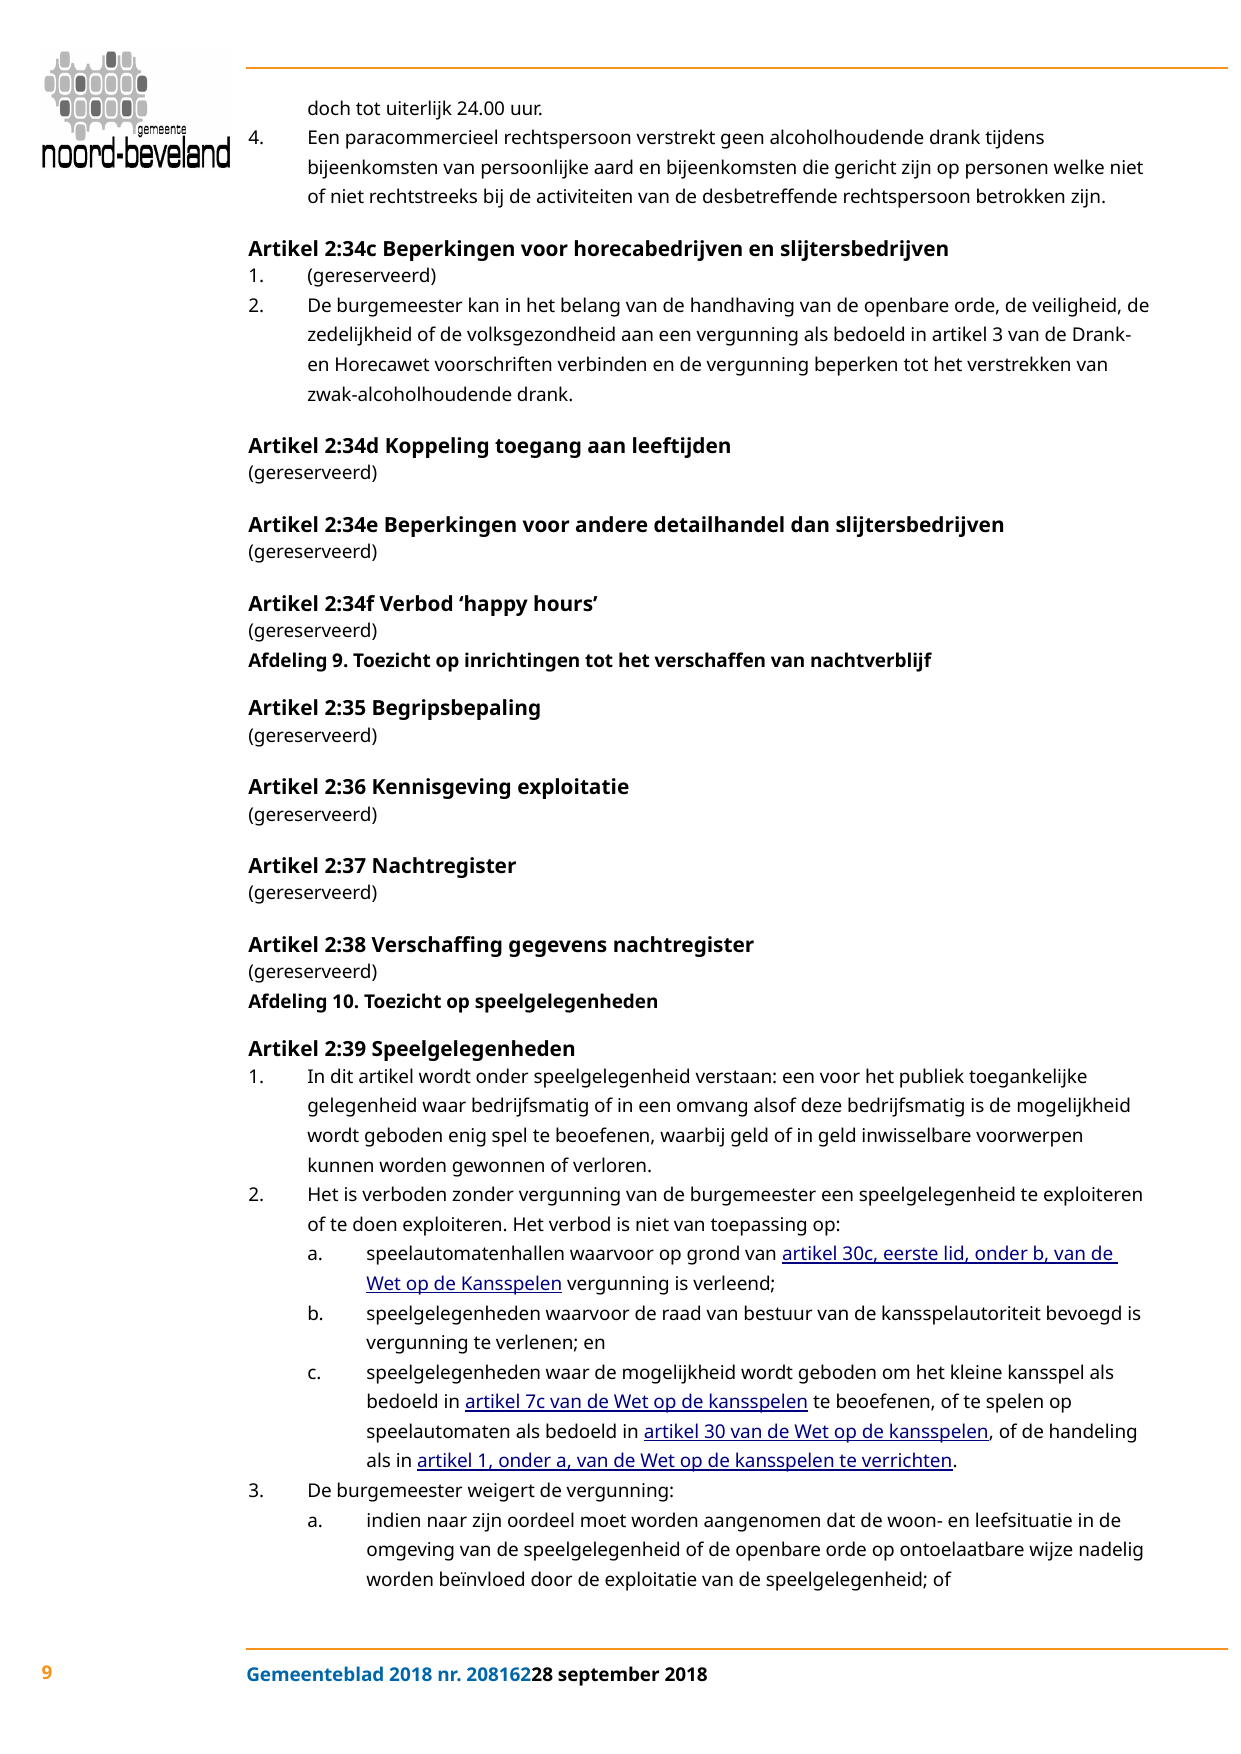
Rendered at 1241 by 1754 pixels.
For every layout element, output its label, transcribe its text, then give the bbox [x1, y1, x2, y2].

text Afdeling 9. Toezicht op inrichtingen tot het verschaffen van nachtverblijf [248, 647, 1152, 673]
list indien naar zijn oordeel moet worden aangenomen dat de woon- en leefsituatie in de omgeving van de speelgelegenheid of de openbare orde op ontoelaatbare wijze nadelig worden beïnvloed door de exploitatie van de speelgelegenheid; of [307, 1507, 1152, 1592]
text Artikel 2:36 Kennisgeving exploitatie [248, 772, 1152, 801]
list Het is verboden zonder vergunning van de burgemeester een speelgelegenheid te exploiteren of te doen exploiteren. Het verbod is niet van toepassing op: [248, 1181, 1152, 1237]
text (gereserveerd) [248, 879, 1152, 905]
text Artikel 2:34d Koppeling toegang aan leeftijden [248, 431, 1152, 459]
list Een paracommercieel rechtspersoon verstrekt geen alcoholhoudende drank tijdens bijeenkomsten van persoonlijke aard en bijeenkomsten die gericht zijn op personen welke niet of niet rechtstreeks bij de activiteiten van de desbetreffende rechtspersoon betrokken zijn. [248, 124, 1152, 209]
list speelgelegenheden waar de mogelijkheid wordt geboden om het kleine kansspel als bedoeld in artikel 7c van de Wet op de kansspelen te beoefenen, of te spelen op speelautomaten als bedoeld in artikel 30 van de Wet op de kansspelen, of de handeling als in artikel 1, onder a, van de Wet op de kansspelen te verrichten. [307, 1359, 1152, 1473]
list De burgemeester kan in het belang van de handhaving van de openbare orde, de veiligheid, de zedelijkheid of de volksgezondheid aan een vergunning als bedoeld in artikel 3 van de Drank- en Horecawet voorschriften verbinden en de vergunning beperken tot het verstrekken van zwak-alcoholhoudende drank. [248, 292, 1152, 406]
text Afdeling 10. Toezicht op speelgelegenheden [248, 988, 1152, 1014]
text Artikel 2:34e Beperkingen voor andere detailhandel dan slijtersbedrijven [248, 510, 1152, 538]
list In dit artikel wordt onder speelgelegenheid verstaan: een voor het publiek toegankelijke gelegenheid waar bedrijfsmatig of in een omvang alsof deze bedrijfsmatig is de mogelijkheid wordt geboden enig spel te beoefenen, waarbij geld of in geld inwisselbare voorwerpen kunnen worden gewonnen of verloren. [248, 1063, 1152, 1177]
text Artikel 2:34c Beperkingen voor horecabedrijven en slijtersbedrijven [248, 234, 1152, 262]
text (gereserveerd) [248, 958, 1152, 984]
text Artikel 2:34f Verbod ‘happy hours’ [248, 589, 1152, 617]
list doch tot uiterlijk 24.00 uur. [248, 95, 1152, 121]
text (gereserveerd) [248, 459, 1152, 485]
text (gereserveerd) [248, 801, 1152, 826]
text Artikel 2:37 Nachtregister [248, 851, 1152, 879]
text (gereserveerd) [248, 538, 1152, 564]
text Artikel 2:35 Begripsbepaling [248, 693, 1152, 722]
list speelgelegenheden waarvoor de raad van bestuur van de kansspelautoriteit bevoegd is vergunning te verlenen; en [307, 1300, 1152, 1355]
picture [41, 47, 231, 172]
text Artikel 2:38 Verschaffing gegevens nachtregister [248, 930, 1152, 958]
list (gereserveerd) [248, 262, 1152, 288]
list De burgemeester weigert de vergunning: [248, 1477, 1152, 1503]
text Artikel 2:39 Speelgelegenheden [248, 1034, 1152, 1063]
text (gereserveerd) [248, 722, 1152, 748]
list speelautomatenhallen waarvoor op grond van artikel 30c, eerste lid, onder b, van de Wet op de Kansspelen vergunning is verleend; [307, 1241, 1152, 1296]
text (gereserveerd) [248, 617, 1152, 643]
